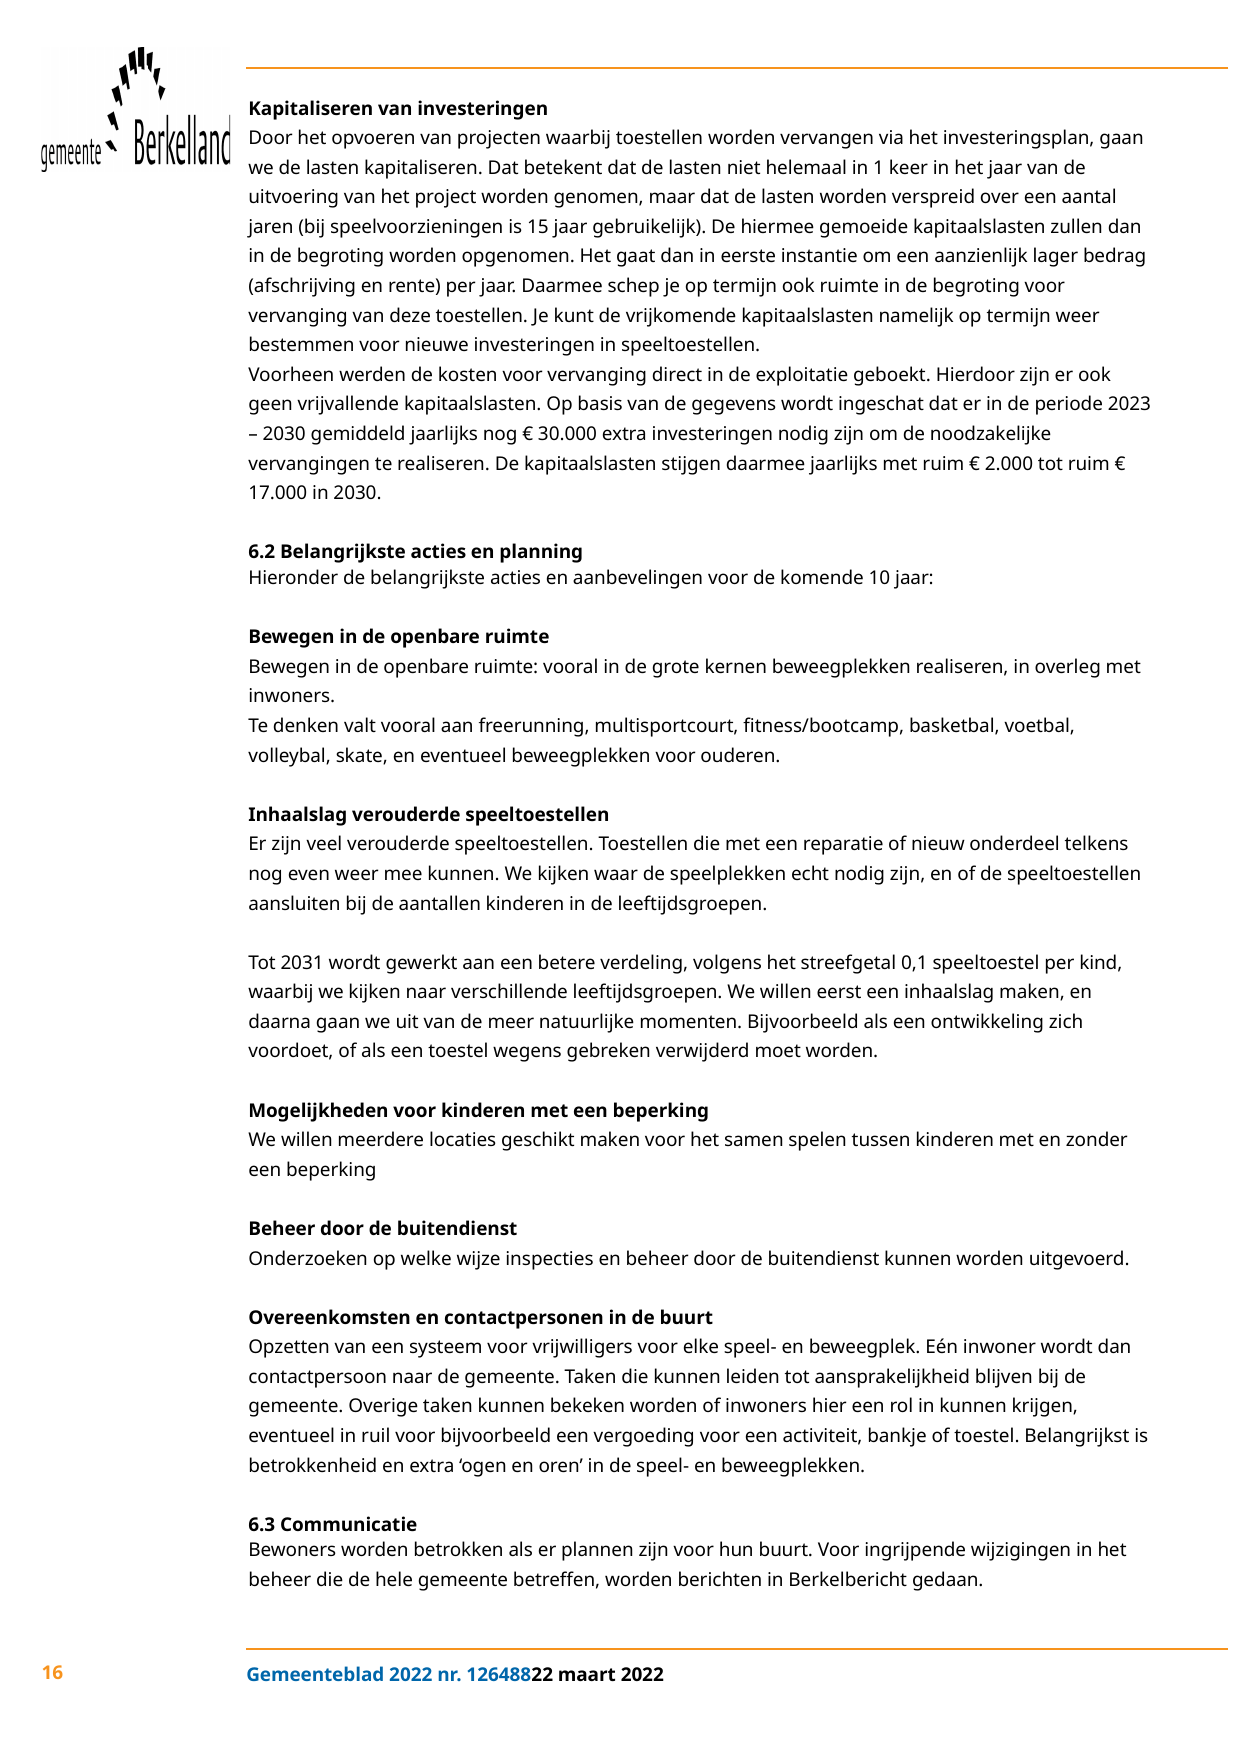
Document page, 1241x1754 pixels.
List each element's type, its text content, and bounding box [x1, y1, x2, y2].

text Er zijn veel verouderde speeltoestellen. Toestellen die met een reparatie of nieuw onderdeel telkens nog even weer mee kunnen. We kijken waar de speelplekken echt nodig zijn, en of de speeltoestellen aansluiten bij de aantallen kinderen in de leeftijdsgroepen. [248, 831, 1152, 915]
text Beheer door de buitendienst [248, 1215, 1152, 1241]
text Door het opvoeren van projecten waarbij toestellen worden vervangen via het investeringsplan, gaan we de lasten kapitaliseren. Dat betekent dat de lasten niet helemaal in 1 keer in het jaar van de uitvoering van het project worden genomen, maar dat de lasten worden verspreid over een aantal jaren (bij speelvoorzieningen is 15 jaar gebruikelijk). De hiermee gemoeide kapitaalslasten zullen dan in de begroting worden opgenomen. Het gaat dan in eerste instantie om een aanzienlijk lager bedrag (afschrijving en rente) per jaar. Daarmee schep je op termijn ook ruimte in de begroting voor vervanging van deze toestellen. Je kunt de vrijkomende kapitaalslasten namelijk op termijn weer bestemmen voor nieuwe investeringen in speeltoestellen. [248, 124, 1152, 357]
text Bewegen in de openbare ruimte: vooral in de grote kernen beweegplekken realiseren, in overleg met inwoners. [248, 653, 1152, 708]
text Mogelijkheden voor kinderen met een beperking [248, 1097, 1152, 1122]
text Onderzoeken op welke wijze inspecties en beheer door de buitendienst kunnen worden uitgevoerd. [248, 1245, 1152, 1270]
text Inhaalslag verouderde speeltoestellen [248, 801, 1152, 827]
picture [41, 47, 231, 172]
text We willen meerdere locaties geschikt maken voor het samen spelen tussen kinderen met en zonder een beperking [248, 1126, 1152, 1182]
text 6.2 Belangrijkste acties en planning [248, 538, 1152, 564]
text Voorheen werden de kosten voor vervanging direct in de exploitatie geboekt. Hierdoor zijn er ook geen vrijvallende kapitaalslasten. Op basis van de gegevens wordt ingeschat dat er in de periode 2023 – 2030 gemiddeld jaarlijks nog € 30.000 extra investeringen nodig zijn om de noodzakelijke vervangingen te realiseren. De kapitaalslasten stijgen daarmee jaarlijks met ruim € 2.000 tot ruim € 17.000 in 2030. [248, 361, 1152, 505]
text Bewegen in de openbare ruimte [248, 623, 1152, 649]
text Tot 2031 wordt gewerkt aan een betere verdeling, volgens het streefgetal 0,1 speeltoestel per kind, waarbij we kijken naar verschillende leeftijdsgroepen. We willen eerst een inhaalslag maken, en daarna gaan we uit van de meer natuurlijke momenten. Bijvoorbeeld als een ontwikkeling zich voordoet, of als een toestel wegens gebreken verwijderd moet worden. [248, 949, 1152, 1063]
text Hieronder de belangrijkste acties en aanbevelingen voor de komende 10 jaar: [248, 564, 1152, 590]
text Opzetten van een systeem voor vrijwilligers voor elke speel- en beweegplek. Eén inwoner wordt dan contactpersoon naar de gemeente. Taken die kunnen leiden tot aansprakelijkheid blijven bij de gemeente. Overige taken kunnen bekeken worden of inwoners hier een rol in kunnen krijgen, eventueel in ruil voor bijvoorbeeld een vergoeding voor een activiteit, bankje of toestel. Belangrijkst is betrokkenheid en extra ‘ogen en oren’ in de speel- en beweegplekken. [248, 1333, 1152, 1477]
text Te denken valt vooral aan freerunning, multisportcourt, fitness/bootcamp, basketbal, voetbal, volleybal, skate, en eventueel beweegplekken voor ouderen. [248, 712, 1152, 767]
text 6.3 Communicatie [248, 1511, 1152, 1537]
text Kapitaliseren van investeringen [248, 95, 1152, 121]
text Overeenkomsten en contactpersonen in de buurt [248, 1304, 1152, 1329]
text Bewoners worden betrokken als er plannen zijn voor hun buurt. Voor ingrijpende wijzigingen in het beheer die de hele gemeente betreffen, worden berichten in Berkelbericht gedaan. [248, 1537, 1152, 1592]
